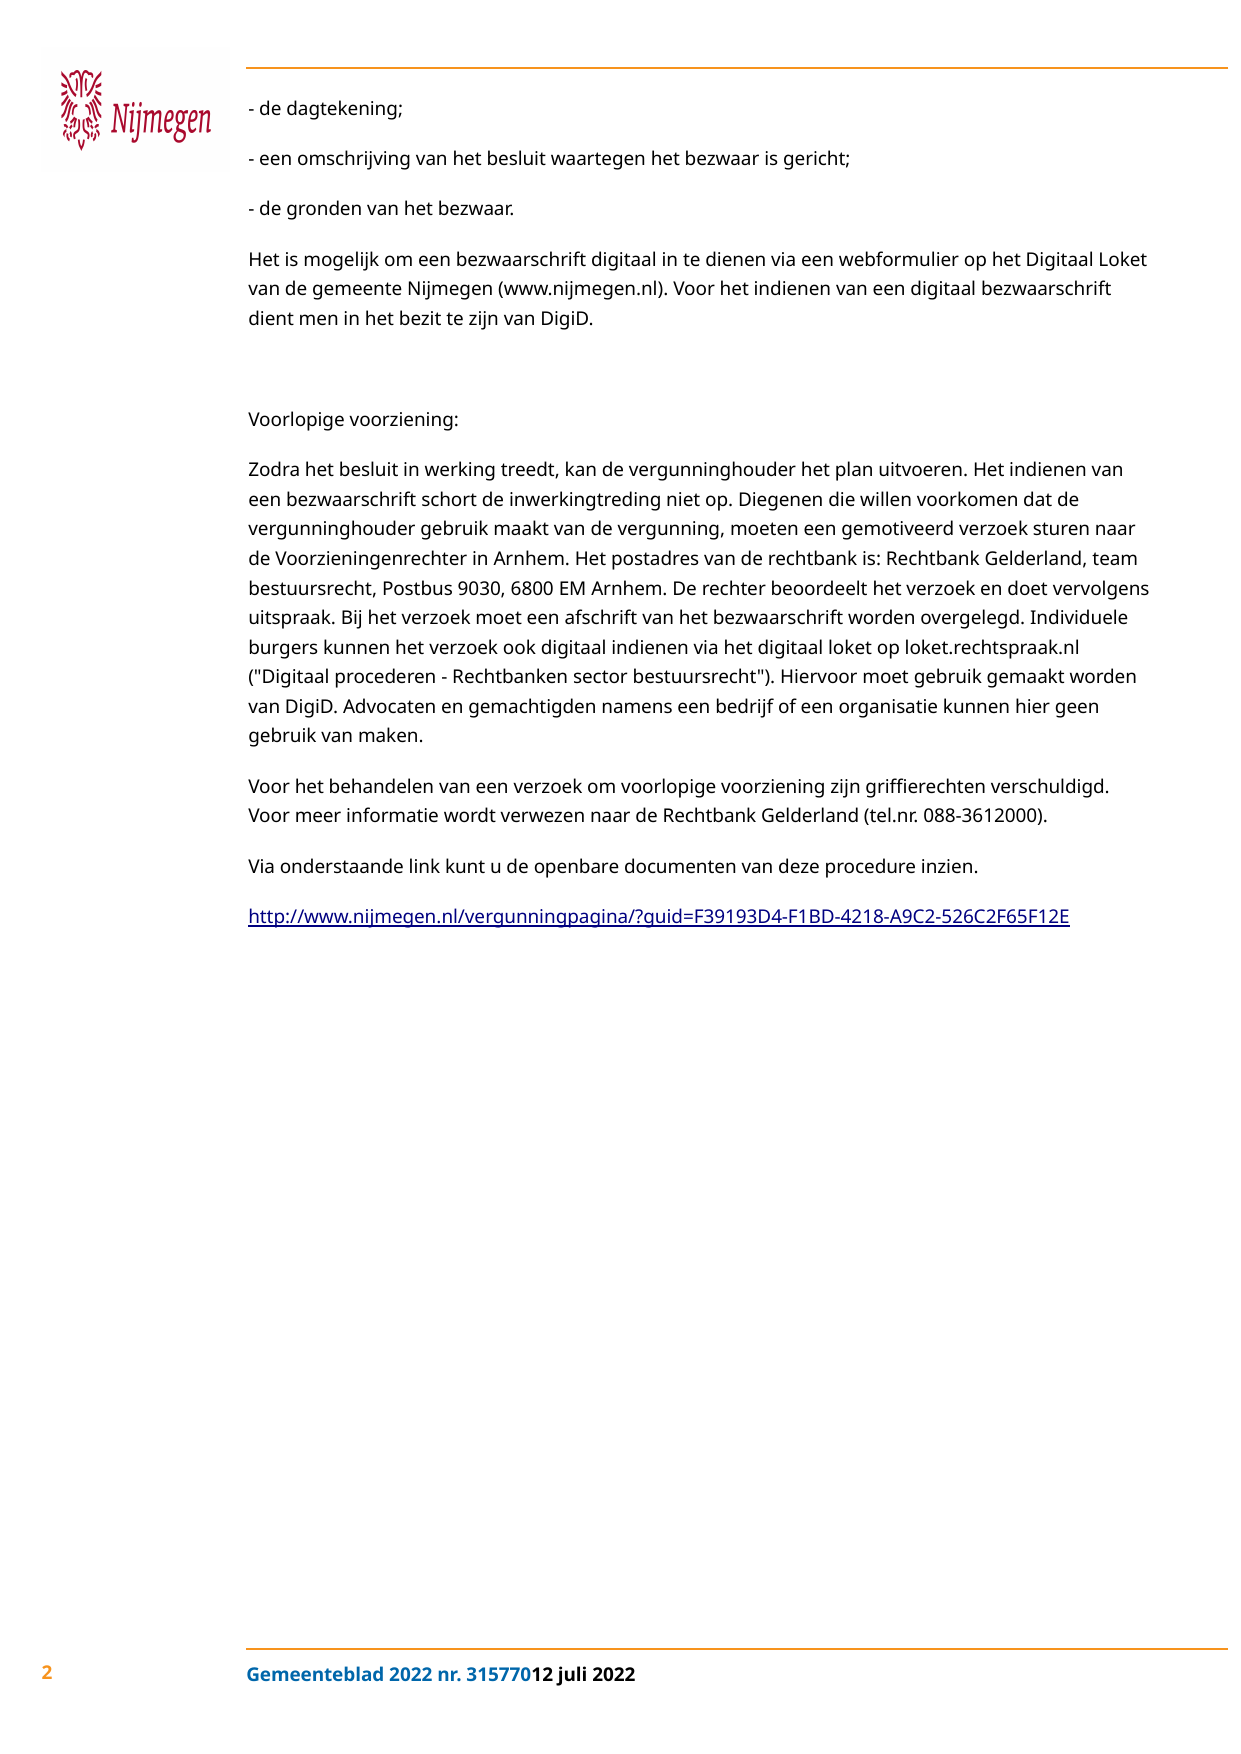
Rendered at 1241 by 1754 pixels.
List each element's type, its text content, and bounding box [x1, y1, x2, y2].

text - een omschrijving van het besluit waartegen het bezwaar is gericht; [248, 145, 1152, 171]
text - de gronden van het bezwaar. [248, 196, 1152, 221]
text Via onderstaande link kunt u de openbare documenten van deze procedure inzien. [248, 853, 1152, 879]
text Voor het behandelen van een verzoek om voorlopige voorziening zijn griffierechten verschuldigd. Voor meer informatie wordt verwezen naar de Rechtbank Gelderland (tel.nr. 088-3612000). [248, 773, 1152, 828]
text http://www.nijmegen.nl/vergunningpagina/?guid=F39193D4-F1BD-4218-A9C2-526C2F65F12E [248, 903, 1152, 929]
text Voorlopige voorziening: [248, 406, 1152, 432]
text Zodra het besluit in werking treedt, kan de vergunninghouder het plan uitvoeren. Het indienen van een bezwaarschrift schort de inwerkingtreding niet op. Diegenen die willen voorkomen dat de vergunninghouder gebruik maakt van de vergunning, moeten een gemotiveerd verzoek sturen naar de Voorzieningenrechter in Arnhem. Het postadres van de rechtbank is: Rechtbank Gelderland, team bestuursrecht, Postbus 9030, 6800 EM Arnhem. De rechter beoordeelt het verzoek en doet vervolgens uitspraak. Bij het verzoek moet een afschrift van het bezwaarschrift worden overgelegd. Individuele burgers kunnen het verzoek ook digitaal indienen via het digitaal loket op loket.rechtspraak.nl ("Digitaal procederen - Rechtbanken sector bestuursrecht"). Hiervoor moet gebruik gemaakt worden van DigiD. Advocaten en gemachtigden namens een bedrijf of een organisatie kunnen hier geen gebruik van maken. [248, 456, 1152, 748]
text Het is mogelijk om een bezwaarschrift digitaal in te dienen via een webformulier op het Digitaal Loket van de gemeente Nijmegen (www.nijmegen.nl). Voor het indienen van een digitaal bezwaarschrift dient men in het bezit te zijn van DigiD. [248, 246, 1152, 331]
text - de dagtekening; [248, 95, 1152, 121]
picture [41, 47, 231, 172]
